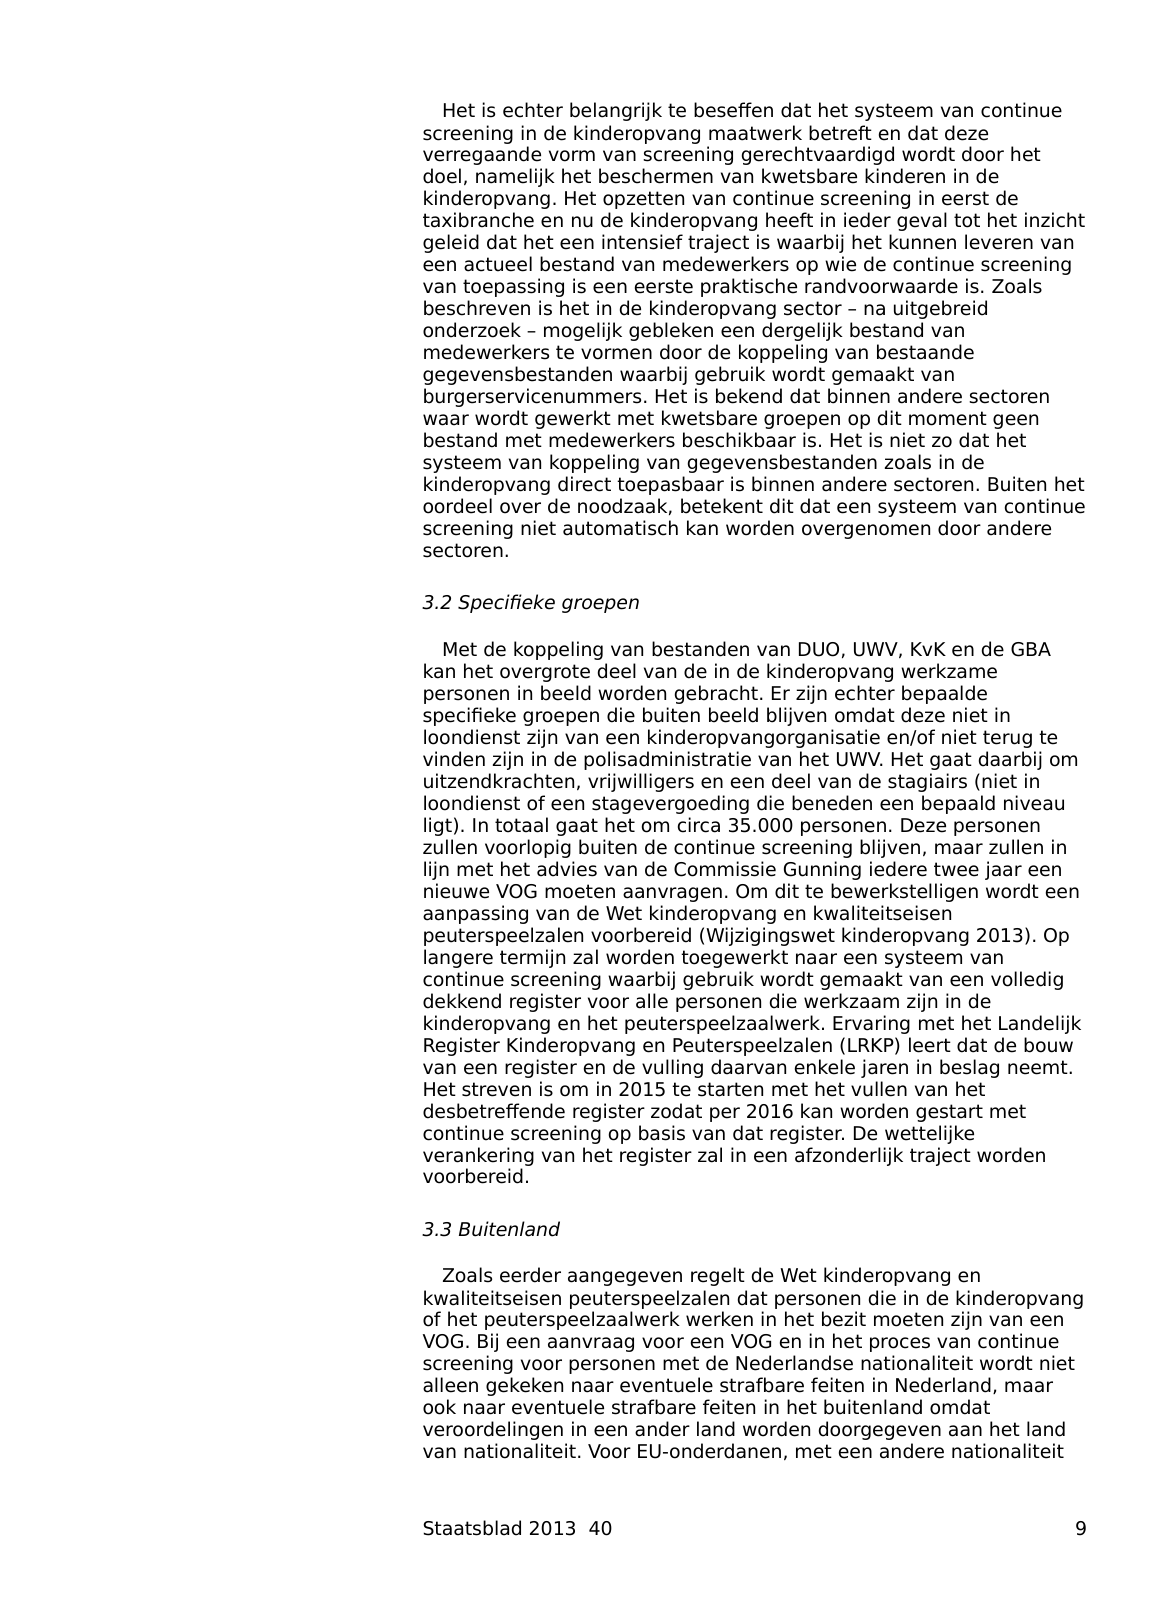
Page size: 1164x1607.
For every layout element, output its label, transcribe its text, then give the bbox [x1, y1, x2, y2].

text Zoals eerder aangegeven regelt de Wet kinderopvang en kwaliteitseisen peuterspeelzalen dat personen die in de kinderopvang of het peuterspeelzaalwerk werken in het bezit moeten zijn van een VOG. Bij een aanvraag voor een VOG en in het proces van continue screening voor personen met de Nederlandse nationaliteit wordt niet alleen gekeken naar eventuele strafbare feiten in Nederland, maar ook naar eventuele strafbare feiten in het buitenland omdat veroordelingen in een ander land worden doorgegeven aan het land van nationaliteit. Voor EU-onderdanen, met een andere nationaliteit [422, 1265, 1087, 1463]
subtitle 3.2 Specifieke groepen [422, 592, 1087, 614]
subtitle 3.3 Buitenland [422, 1218, 1087, 1240]
text Het is echter belangrijk te beseffen dat het systeem van continue screening in de kinderopvang maatwerk betreft en dat deze verregaande vorm van screening gerechtvaardigd wordt door het doel, namelijk het beschermen van kwetsbare kinderen in de kinderopvang. Het opzetten van continue screening in eerst de taxibranche en nu de kinderopvang heeft in ieder geval tot het inzicht geleid dat het een intensief traject is waarbij het kunnen leveren van een actueel bestand van medewerkers op wie de continue screening van toepassing is een eerste praktische randvoorwaarde is. Zoals beschreven is het in de kinderopvang sector – na uitgebreid onderzoek – mogelijk gebleken een dergelijk bestand van medewerkers te vormen door de koppeling van bestaande gegevensbestanden waarbij gebruik wordt gemaakt van burgerservicenummers. Het is bekend dat binnen andere sectoren waar wordt gewerkt met kwetsbare groepen op dit moment geen bestand met medewerkers beschikbaar is. Het is niet zo dat het systeem van koppeling van gegevensbestanden zoals in de kinderopvang direct toepasbaar is binnen andere sectoren. Buiten het oordeel over de noodzaak, betekent dit dat een systeem van continue screening niet automatisch kan worden overgenomen door andere sectoren. [422, 100, 1087, 562]
text Met de koppeling van bestanden van DUO, UWV, KvK en de GBA kan het overgrote deel van de in de kinderopvang werkzame personen in beeld worden gebracht. Er zijn echter bepaalde specifieke groepen die buiten beeld blijven omdat deze niet in loondienst zijn van een kinderopvangorganisatie en/of niet terug te vinden zijn in de polisadministratie van het UWV. Het gaat daarbij om uitzendkrachten, vrijwilligers en een deel van de stagiairs (niet in loondienst of een stagevergoeding die beneden een bepaald niveau ligt). In totaal gaat het om circa 35.000 personen. Deze personen zullen voorlopig buiten de continue screening blijven, maar zullen in lijn met het advies van de Commissie Gunning iedere twee jaar een nieuwe VOG moeten aanvragen. Om dit te bewerkstelligen wordt een aanpassing van de Wet kinderopvang en kwaliteitseisen peuterspeelzalen voorbereid (Wijzigingswet kinderopvang 2013). Op langere termijn zal worden toegewerkt naar een systeem van continue screening waarbij gebruik wordt gemaakt van een volledig dekkend register voor alle personen die werkzaam zijn in de kinderopvang en het peuterspeelzaalwerk. Ervaring met het Landelijk Register Kinderopvang en Peuterspeelzalen (LRKP) leert dat de bouw van een register en de vulling daarvan enkele jaren in beslag neemt. Het streven is om in 2015 te starten met het vullen van het desbetreffende register zodat per 2016 kan worden gestart met continue screening op basis van dat register. De wettelijke verankering van het register zal in een afzonderlijk traject worden voorbereid. [422, 639, 1087, 1188]
